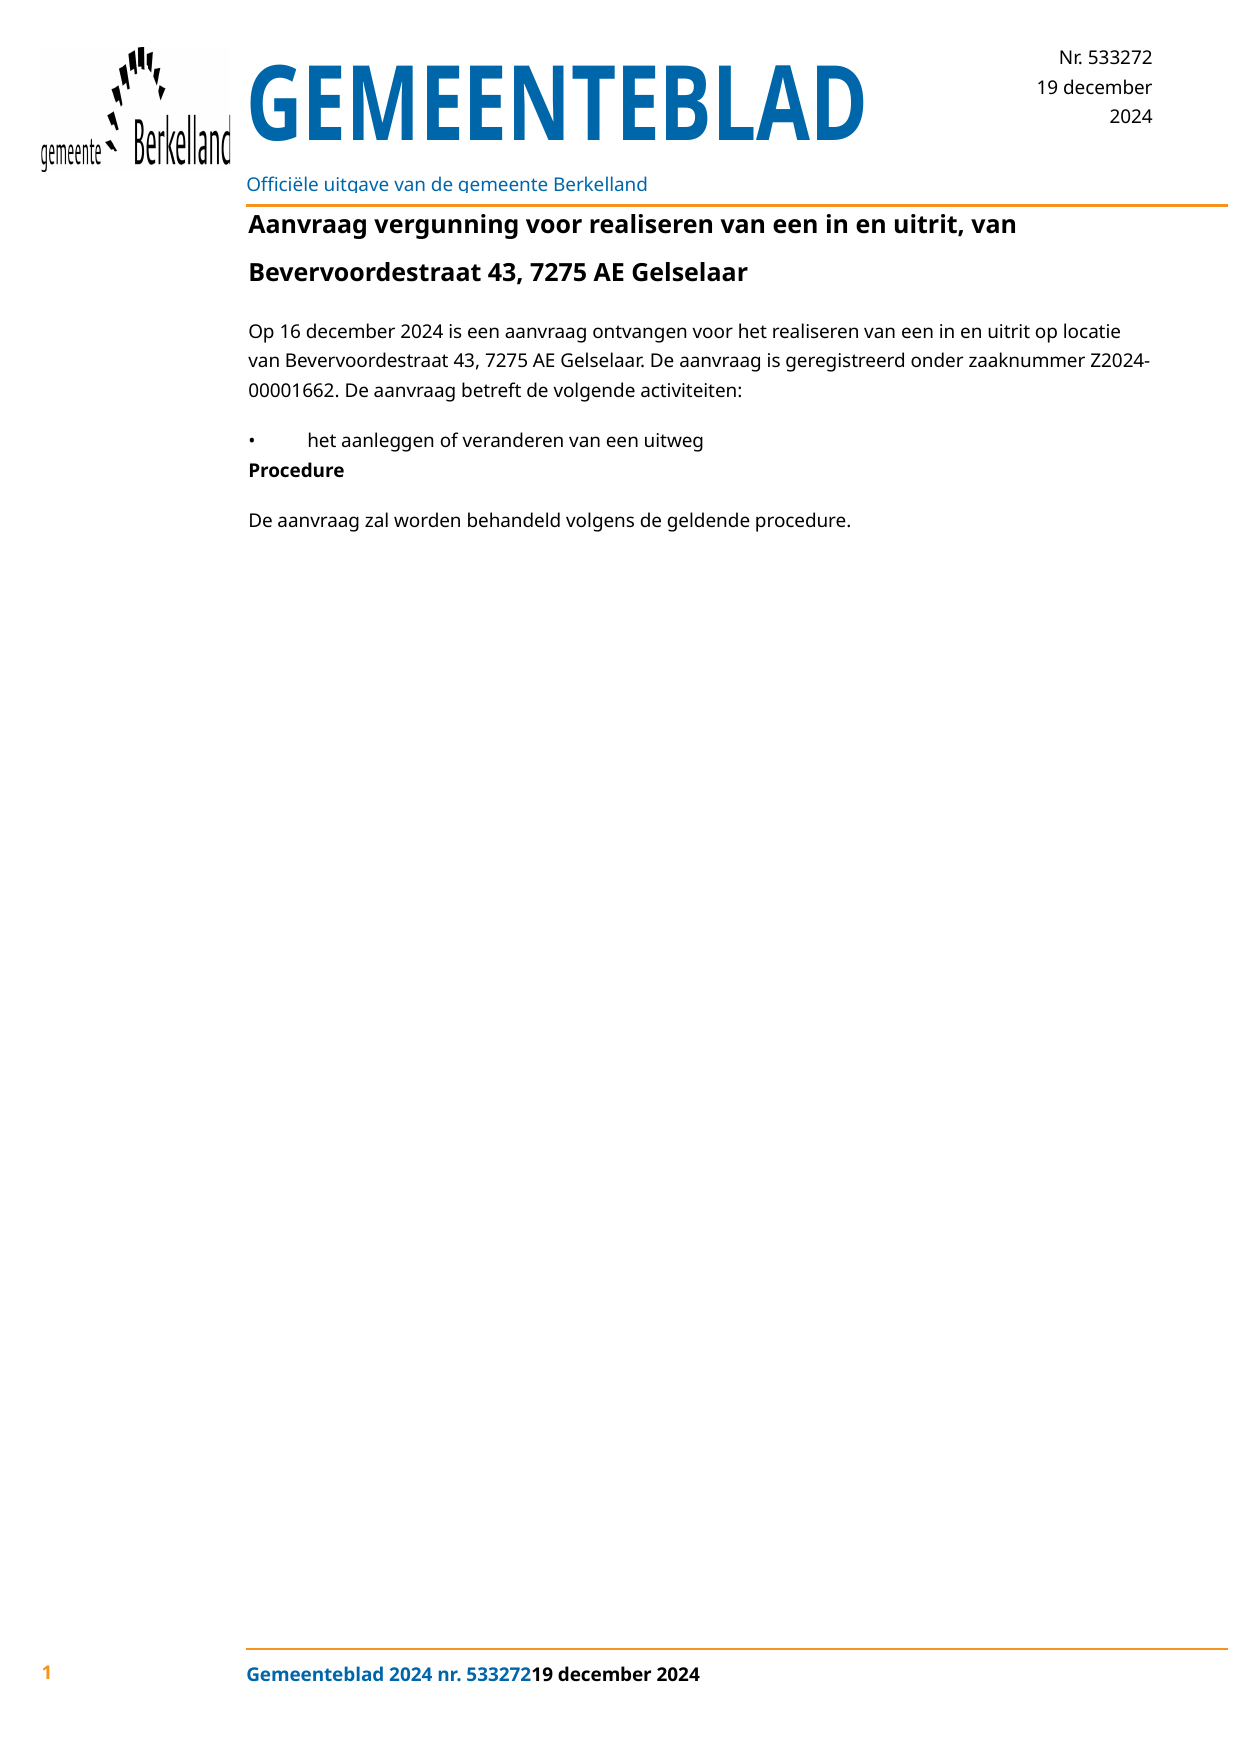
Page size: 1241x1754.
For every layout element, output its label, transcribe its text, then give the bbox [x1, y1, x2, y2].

picture [41, 47, 231, 172]
text Op 16 december 2024 is een aanvraag ontvangen voor het realiseren van een in en uitrit op locatie van Bevervoordestraat 43, 7275 AE Gelselaar. De aanvraag is geregistreerd onder zaaknummer Z2024-00001662. De aanvraag betreft de volgende activiteiten: [248, 318, 1152, 403]
text Procedure [248, 457, 1152, 483]
text Aanvraag vergunning voor realiseren van een in en uitrit, van Bevervoordestraat 43, 7275 AE Gelselaar [248, 207, 1152, 288]
text De aanvraag zal worden behandeld volgens de geldende procedure. [248, 507, 1152, 533]
list het aanleggen of veranderen van een uitweg [248, 427, 1152, 453]
